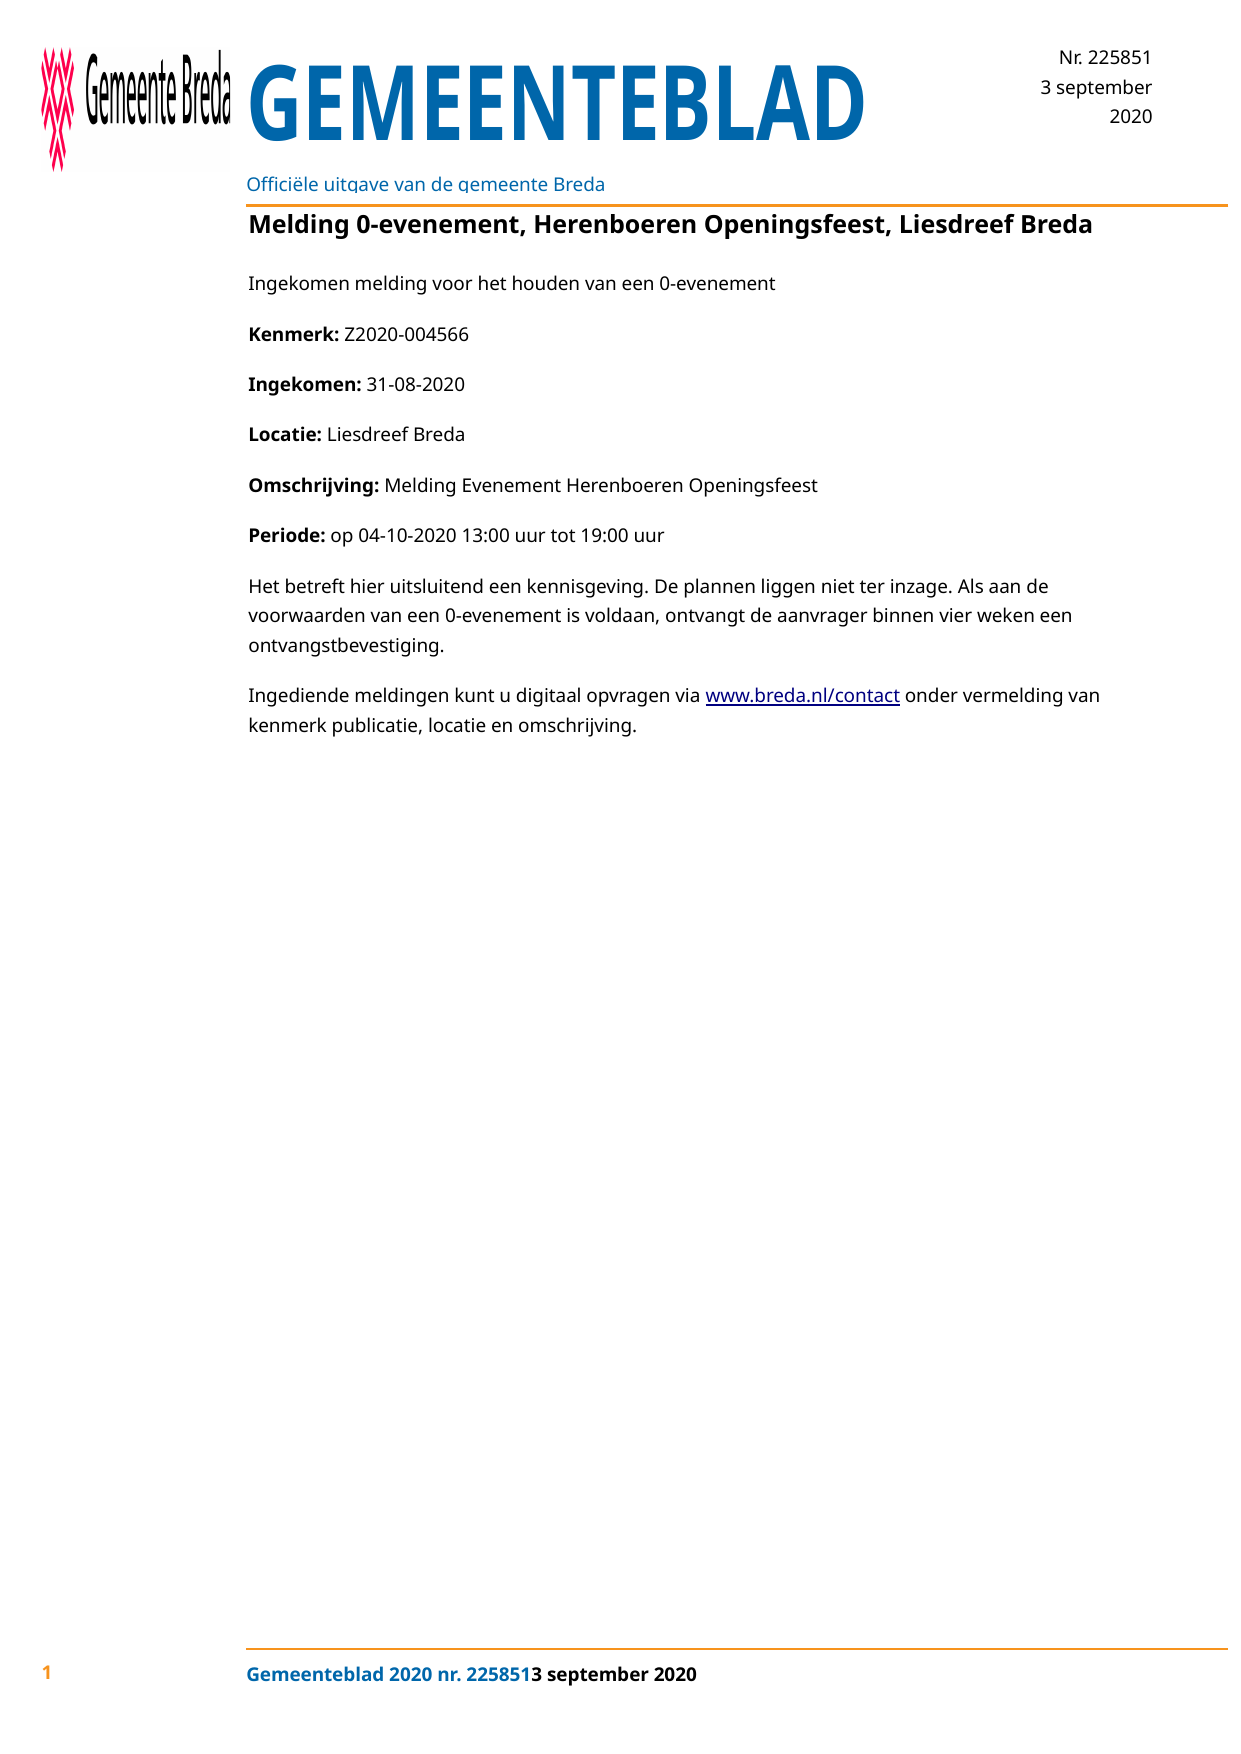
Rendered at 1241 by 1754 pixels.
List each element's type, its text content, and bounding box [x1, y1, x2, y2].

text Het betreft hier uitsluitend een kennisgeving. De plannen liggen niet ter inzage. Als aan de voorwaarden van een 0-evenement is voldaan, ontvangt de aanvrager binnen vier weken een ontvangstbevestiging. [248, 573, 1152, 658]
text Ingekomen melding voor het houden van een 0-evenement [248, 270, 1152, 296]
text Periode: op 04-10-2020 13:00 uur tot 19:00 uur [248, 522, 1152, 548]
text Ingediende meldingen kunt u digitaal opvragen via www.breda.nl/contact onder vermelding van kenmerk publicatie, locatie en omschrijving. [248, 682, 1152, 738]
text Melding 0-evenement, Herenboeren Openingsfeest, Liesdreef Breda [248, 207, 1152, 241]
text Ingekomen: 31-08-2020 [248, 371, 1152, 397]
text Locatie: Liesdreef Breda [248, 422, 1152, 447]
text Kenmerk: Z2020-004566 [248, 321, 1152, 346]
text Omschrijving: Melding Evenement Herenboeren Openingsfeest [248, 472, 1152, 498]
picture [41, 47, 231, 172]
